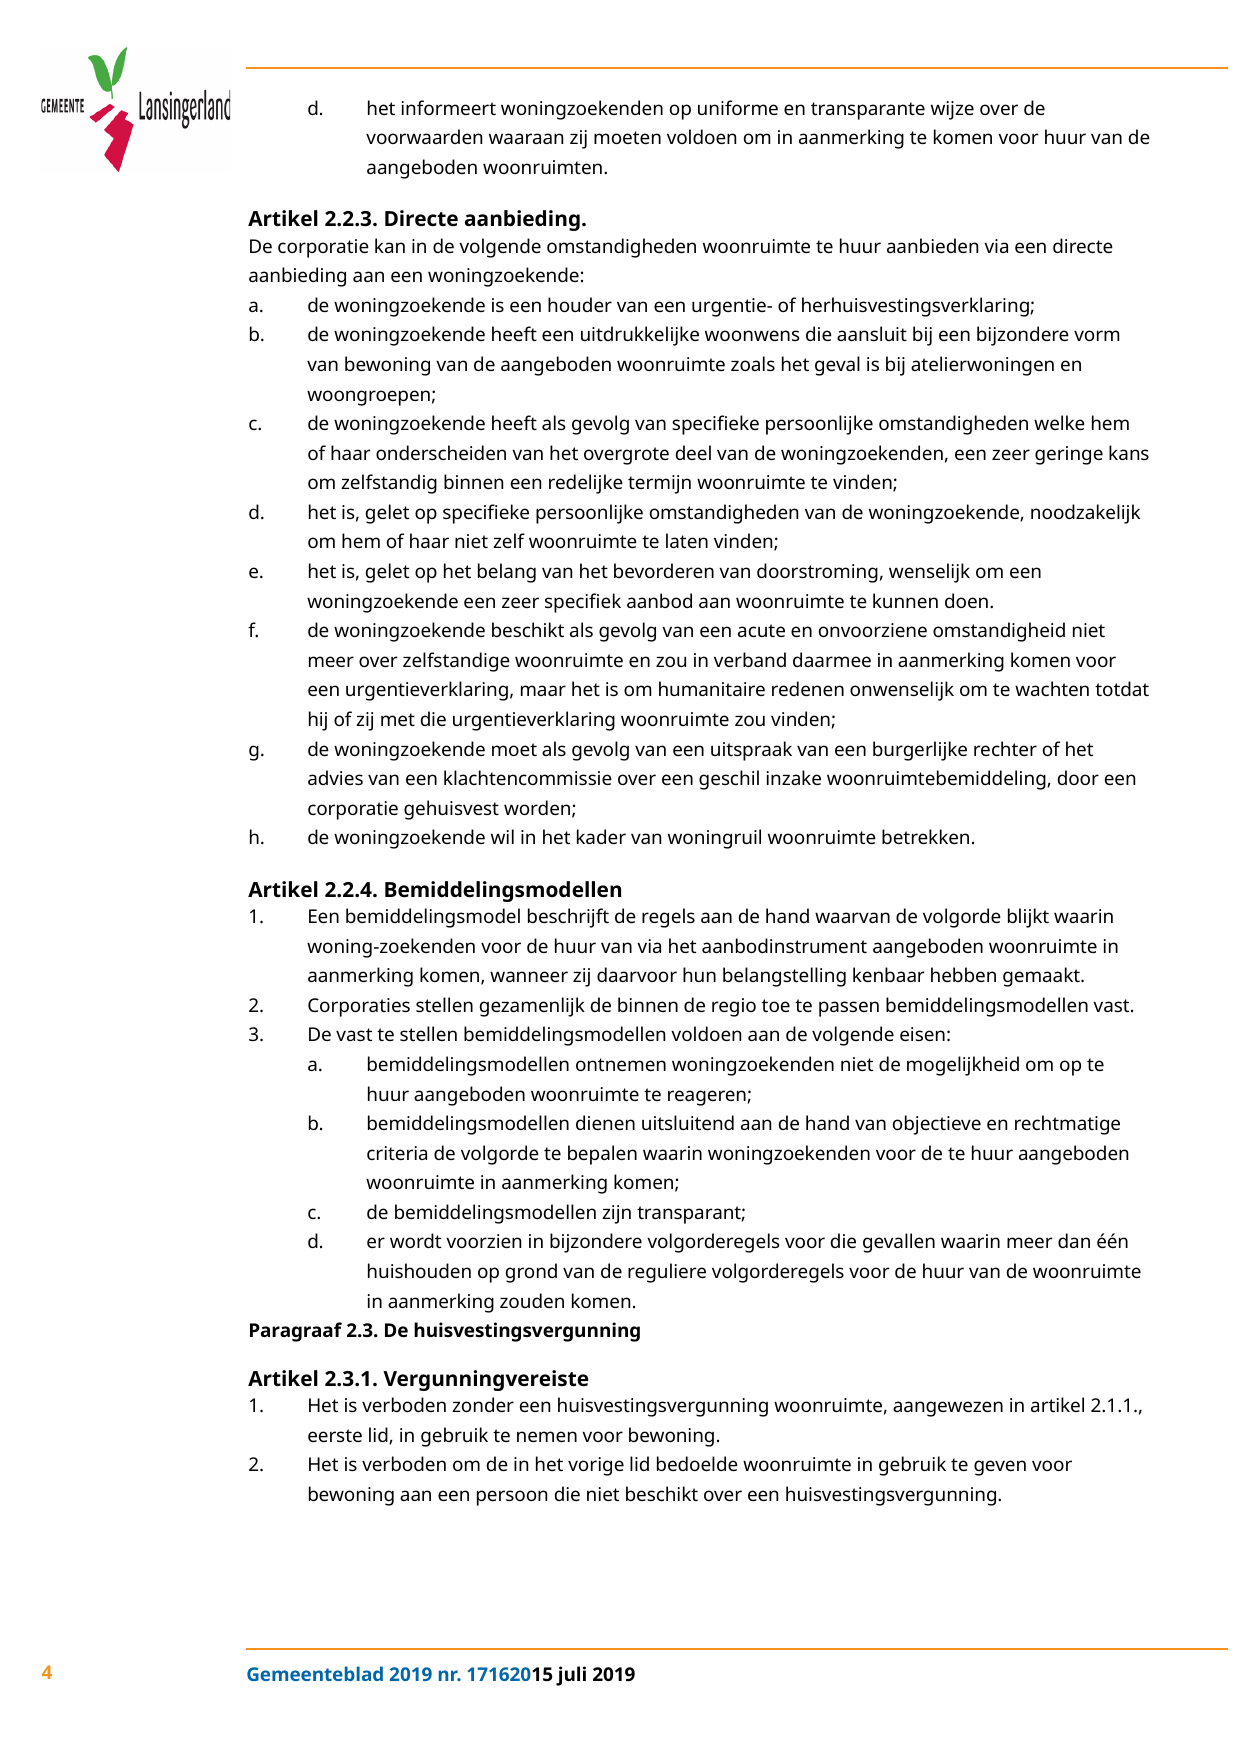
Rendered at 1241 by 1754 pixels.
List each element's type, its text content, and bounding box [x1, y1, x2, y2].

list de woningzoekende wil in het kader van woningruil woonruimte betrekken. [248, 824, 1152, 850]
list de woningzoekende beschikt als gevolg van een acute en onvoorziene omstandigheid niet meer over zelfstandige woonruimte en zou in verband daarmee in aanmerking komen voor een urgentieverklaring, maar het is om humanitaire redenen onwenselijk om te wachten totdat hij of zij met die urgentieverklaring woonruimte zou vinden; [248, 617, 1152, 732]
list de woningzoekende heeft een uitdrukkelijke woonwens die aansluit bij een bijzondere vorm van bewoning van de aangeboden woonruimte zoals het geval is bij atelierwoningen en woongroepen; [248, 322, 1152, 406]
list er wordt voorzien in bijzondere volgorderegels voor die gevallen waarin meer dan één huishouden op grond van de reguliere volgorderegels voor de huur van de woonruimte in aanmerking zouden komen. [307, 1229, 1152, 1314]
list het is, gelet op het belang van het bevorderen van doorstroming, wenselijk om een woningzoekende een zeer specifiek aanbod aan woonruimte te kunnen doen. [248, 558, 1152, 613]
text Artikel 2.2.3. Directe aanbieding. [248, 204, 1152, 233]
list bemiddelingsmodellen ontnemen woningzoekenden niet de mogelijkheid om op te huur aangeboden woonruimte te reageren; [307, 1051, 1152, 1107]
list Het is verboden om de in het vorige lid bedoelde woonruimte in gebruik te geven voor bewoning aan een persoon die niet beschikt over een huisvestingsvergunning. [248, 1452, 1152, 1507]
list de woningzoekende is een houder van een urgentie- of herhuisvestingsverklaring; [248, 292, 1152, 318]
list Een bemiddelingsmodel beschrijft de regels aan de hand waarvan de volgorde blijkt waarin woning-zoekenden voor de huur van via het aanbodinstrument aangeboden woonruimte in aanmerking komen, wanneer zij daarvoor hun belangstelling kenbaar hebben gemaakt. [248, 903, 1152, 988]
text Artikel 2.2.4. Bemiddelingsmodellen [248, 875, 1152, 903]
text Paragraaf 2.3. De huisvestingsvergunning [248, 1317, 1152, 1343]
list Corporaties stellen gezamenlijk de binnen de regio toe te passen bemiddelingsmodellen vast. [248, 992, 1152, 1018]
text Artikel 2.3.1. Vergunningvereiste [248, 1364, 1152, 1392]
list De vast te stellen bemiddelingsmodellen voldoen aan de volgende eisen: [248, 1022, 1152, 1047]
list de bemiddelingsmodellen zijn transparant; [307, 1199, 1152, 1225]
text De corporatie kan in de volgende omstandigheden woonruimte te huur aanbieden via een directe aanbieding aan een woningzoekende: [248, 233, 1152, 288]
list de woningzoekende moet als gevolg van een uitspraak van een burgerlijke rechter of het advies van een klachtencommissie over een geschil inzake woonruimtebemiddeling, door een corporatie gehuisvest worden; [248, 736, 1152, 821]
list Het is verboden zonder een huisvestingsvergunning woonruimte, aangewezen in artikel 2.1.1., eerste lid, in gebruik te nemen voor bewoning. [248, 1392, 1152, 1448]
list de woningzoekende heeft als gevolg van specifieke persoonlijke omstandigheden welke hem of haar onderscheiden van het overgrote deel van de woningzoekenden, een zeer geringe kans om zelfstandig binnen een redelijke termijn woonruimte te vinden; [248, 410, 1152, 495]
picture [41, 47, 231, 172]
list bemiddelingsmodellen dienen uitsluitend aan de hand van objectieve en rechtmatige criteria de volgorde te bepalen waarin woningzoekenden voor de te huur aangeboden woonruimte in aanmerking komen; [307, 1110, 1152, 1195]
list het is, gelet op specifieke persoonlijke omstandigheden van de woningzoekende, noodzakelijk om hem of haar niet zelf woonruimte te laten vinden; [248, 499, 1152, 554]
list het informeert woningzoekenden op uniforme en transparante wijze over de voorwaarden waaraan zij moeten voldoen om in aanmerking te komen voor huur van de aangeboden woonruimten. [307, 95, 1152, 180]
